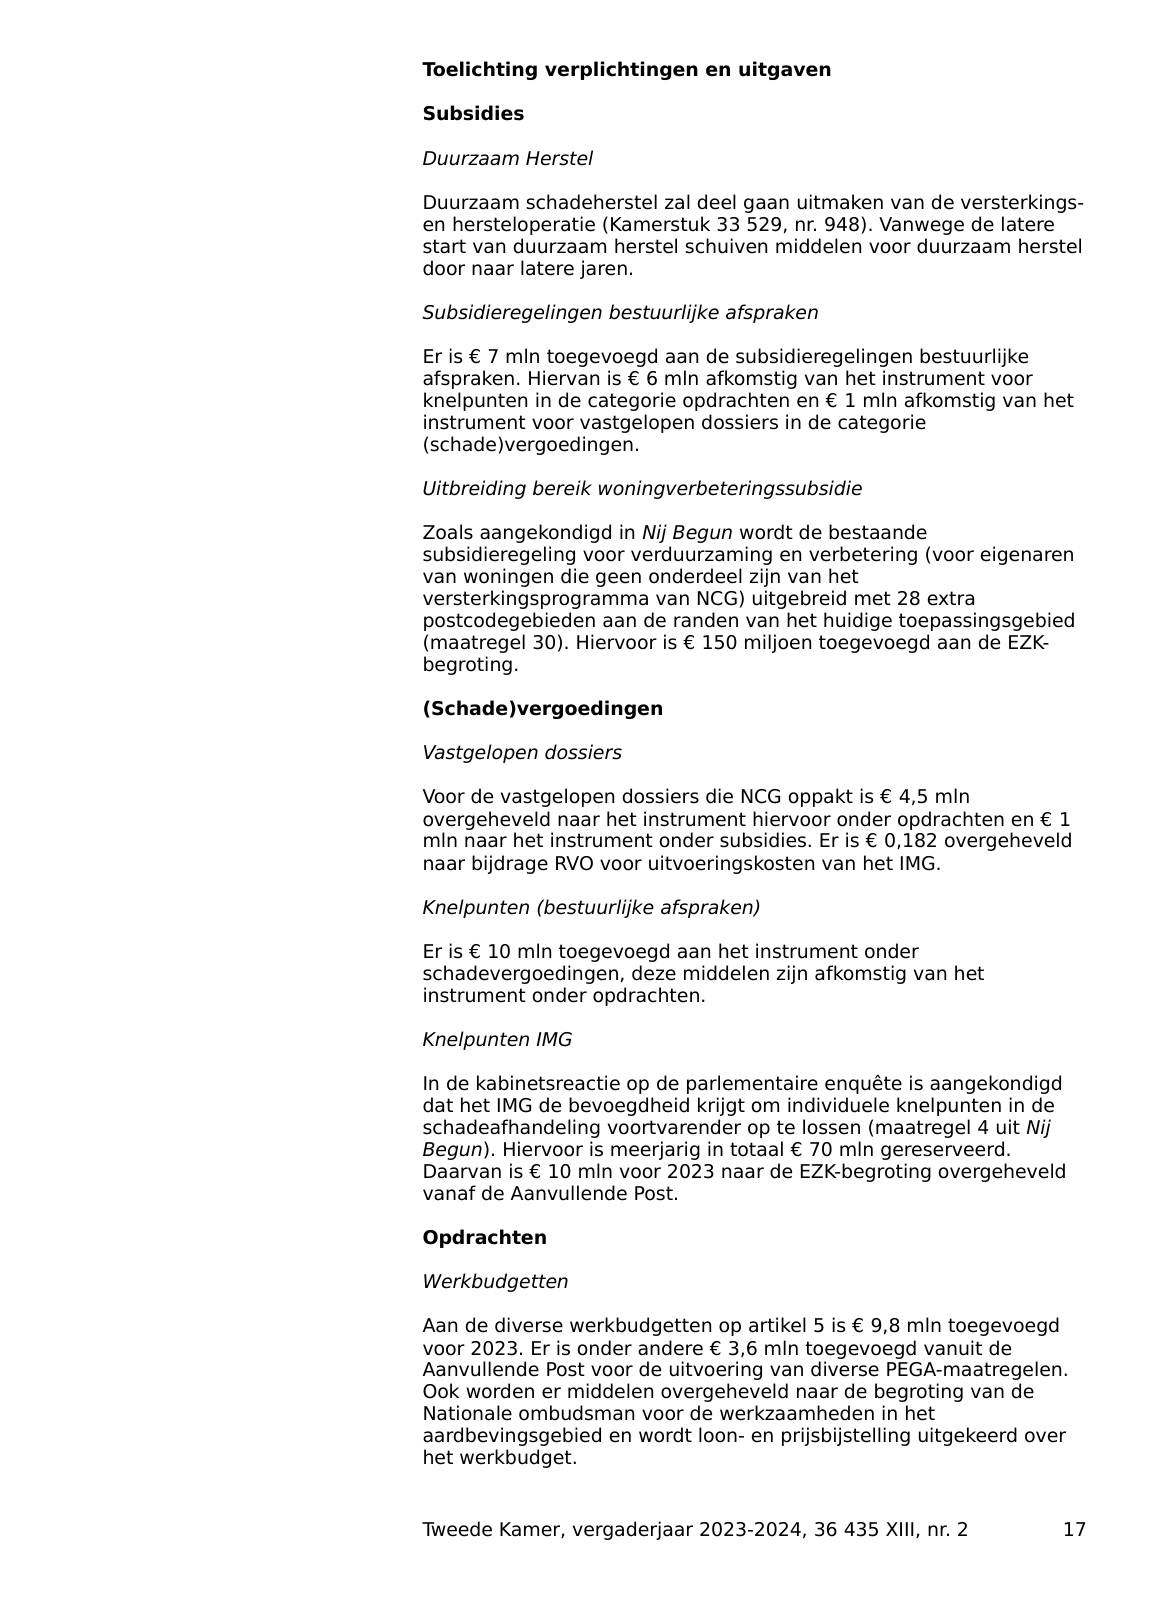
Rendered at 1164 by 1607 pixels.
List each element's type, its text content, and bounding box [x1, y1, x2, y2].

text In de kabinetsreactie op de parlementaire enquête is aangekondigd dat het IMG de bevoegdheid krĳgt om individuele knelpunten in de schadeafhandeling voortvarender op te lossen (maatregel 4 uit Nĳ Begun). Hiervoor is meerjarig in totaal € 70 mln gereserveerd. Daarvan is € 10 mln voor 2023 naar de EZK-begroting overgeheveld vanaf de Aanvullende Post. [422, 1073, 1087, 1205]
text Duurzaam schadeherstel zal deel gaan uitmaken van de versterkings- en hersteloperatie (Kamerstuk 33 529, nr. 948). Vanwege de latere start van duurzaam herstel schuiven middelen voor duurzaam herstel door naar latere jaren. [422, 192, 1087, 279]
subtitle Knelpunten (bestuurlijke afspraken) [422, 897, 1087, 918]
subtitle (Schade)vergoedingen [422, 698, 1087, 720]
text Er is € 10 mln toegevoegd aan het instrument onder schadevergoedingen, deze middelen zijn afkomstig van het instrument onder opdrachten. [422, 941, 1087, 1007]
text Voor de vastgelopen dossiers die NCG oppakt is € 4,5 mln overgeheveld naar het instrument hiervoor onder opdrachten en € 1 mln naar het instrument onder subsidies. Er is € 0,182 overgeheveld naar bijdrage RVO voor uitvoeringskosten van het IMG. [422, 786, 1087, 874]
subtitle Uitbreiding bereik woningverbeteringssubsidie [422, 478, 1087, 500]
text Zoals aangekondigd in Nĳ Begun wordt de bestaande subsidieregeling voor verduurzaming en verbetering (voor eigenaren van woningen die geen onderdeel zĳn van het versterkingsprogramma van NCG) uitgebreid met 28 extra postcodegebieden aan de randen van het huidige toepassingsgebied (maatregel 30). Hiervoor is € 150 miljoen toegevoegd aan de EZK-begroting. [422, 522, 1087, 676]
subtitle Vastgelopen dossiers [422, 742, 1087, 764]
subtitle Subsidieregelingen bestuurlijke afspraken [422, 302, 1087, 324]
text Er is € 7 mln toegevoegd aan de subsidieregelingen bestuurlijke afspraken. Hiervan is € 6 mln afkomstig van het instrument voor knelpunten in de categorie opdrachten en € 1 mln afkomstig van het instrument voor vastgelopen dossiers in de categorie (schade)vergoedingen. [422, 346, 1087, 456]
subtitle Toelichting verplichtingen en uitgaven [422, 59, 1087, 81]
subtitle Opdrachten [422, 1227, 1087, 1249]
subtitle Knelpunten IMG [422, 1029, 1087, 1051]
subtitle Werkbudgetten [422, 1271, 1087, 1293]
subtitle Subsidies [422, 103, 1087, 125]
text Aan de diverse werkbudgetten op artikel 5 is € 9,8 mln toegevoegd voor 2023. Er is onder andere € 3,6 mln toegevoegd vanuit de Aanvullende Post voor de uitvoering van diverse PEGA-maatregelen. Ook worden er middelen overgeheveld naar de begroting van de Nationale ombudsman voor de werkzaamheden in het aardbevingsgebied en wordt loon- en prijsbijstelling uitgekeerd over het werkbudget. [422, 1315, 1087, 1469]
subtitle Duurzaam Herstel [422, 147, 1087, 169]
